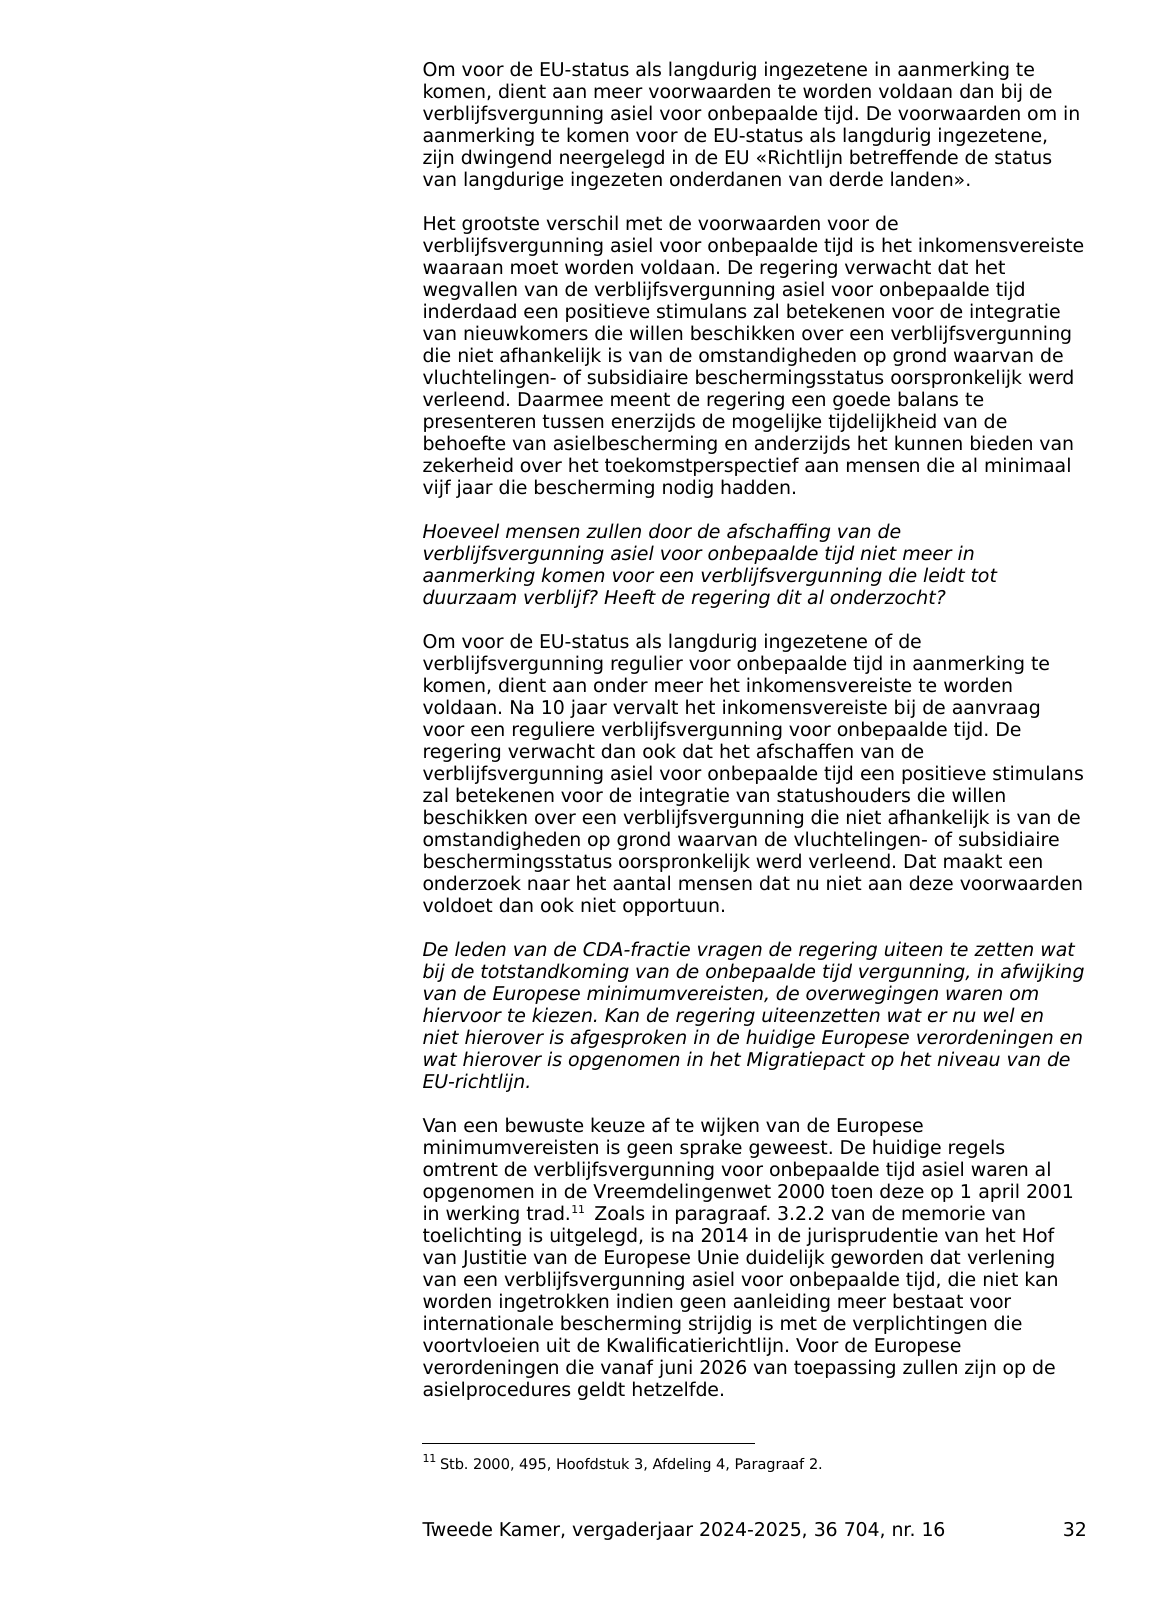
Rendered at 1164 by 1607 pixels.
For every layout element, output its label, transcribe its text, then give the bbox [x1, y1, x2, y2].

text Om voor de EU-status als langdurig ingezetene of de verblijfsvergunning regulier voor onbepaalde tijd in aanmerking te komen, dient aan onder meer het inkomensvereiste te worden voldaan. Na 10 jaar vervalt het inkomensvereiste bij de aanvraag voor een reguliere verblijfsvergunning voor onbepaalde tijd. De regering verwacht dan ook dat het afschaffen van de verblijfsvergunning asiel voor onbepaalde tijd een positieve stimulans zal betekenen voor de integratie van statushouders die willen beschikken over een verblijfsvergunning die niet afhankelijk is van de omstandigheden op grond waarvan de vluchtelingen- of subsidiaire beschermingsstatus oorspronkelijk werd verleend. Dat maakt een onderzoek naar het aantal mensen dat nu niet aan deze voorwaarden voldoet dan ook niet opportuun. [422, 631, 1087, 917]
text Stb. 2000, 495, Hoofdstuk 3, Afdeling 4, Paragraaf 2. [422, 1452, 1087, 1474]
text De leden van de CDA-fractie vragen de regering uiteen te zetten wat bij de totstandkoming van de onbepaalde tijd vergunning, in afwijking van de Europese minimumvereisten, de overwegingen waren om hiervoor te kiezen. Kan de regering uiteenzetten wat er nu wel en niet hierover is afgesproken in de huidige Europese verordeningen en wat hierover is opgenomen in het Migratiepact op het niveau van de EU-richtlijn. [422, 939, 1087, 1093]
text Om voor de EU-status als langdurig ingezetene in aanmerking te komen, dient aan meer voorwaarden te worden voldaan dan bij de verblijfsvergunning asiel voor onbepaalde tijd. De voorwaarden om in aanmerking te komen voor de EU-status als langdurig ingezetene, zijn dwingend neergelegd in de EU «Richtlijn betreffende de status van langdurige ingezeten onderdanen van derde landen». [422, 59, 1087, 191]
text Het grootste verschil met de voorwaarden voor de verblijfsvergunning asiel voor onbepaalde tijd is het inkomensvereiste waaraan moet worden voldaan. De regering verwacht dat het wegvallen van de verblijfsvergunning asiel voor onbepaalde tijd inderdaad een positieve stimulans zal betekenen voor de integratie van nieuwkomers die willen beschikken over een verblijfsvergunning die niet afhankelijk is van de omstandigheden op grond waarvan de vluchtelingen- of subsidiaire beschermingsstatus oorspronkelijk werd verleend. Daarmee meent de regering een goede balans te presenteren tussen enerzijds de mogelijke tijdelijkheid van de behoefte van asielbescherming en anderzijds het kunnen bieden van zekerheid over het toekomstperspectief aan mensen die al minimaal vijf jaar die bescherming nodig hadden. [422, 213, 1087, 499]
text Van een bewuste keuze af te wijken van de Europese minimumvereisten is geen sprake geweest. De huidige regels omtrent de verblijfsvergunning voor onbepaalde tijd asiel waren al opgenomen in de Vreemdelingenwet 2000 toen deze op 1 april 2001 in werking trad. Zoals in paragraaf. 3.2.2 van de memorie van toelichting is uitgelegd, is na 2014 in de jurisprudentie van het Hof van Justitie van de Europese Unie duidelijk geworden dat verlening van een verblijfsvergunning asiel voor onbepaalde tijd, die niet kan worden ingetrokken indien geen aanleiding meer bestaat voor internationale bescherming strijdig is met de verplichtingen die voortvloeien uit de Kwalificatierichtlijn. Voor de Europese verordeningen die vanaf juni 2026 van toepassing zullen zijn op de asielprocedures geldt hetzelfde. [422, 1115, 1087, 1401]
text Hoeveel mensen zullen door de afschaffing van de verblijfsvergunning asiel voor onbepaalde tijd niet meer in aanmerking komen voor een verblijfsvergunning die leidt tot duurzaam verblijf? Heeft de regering dit al onderzocht? [422, 521, 1087, 609]
